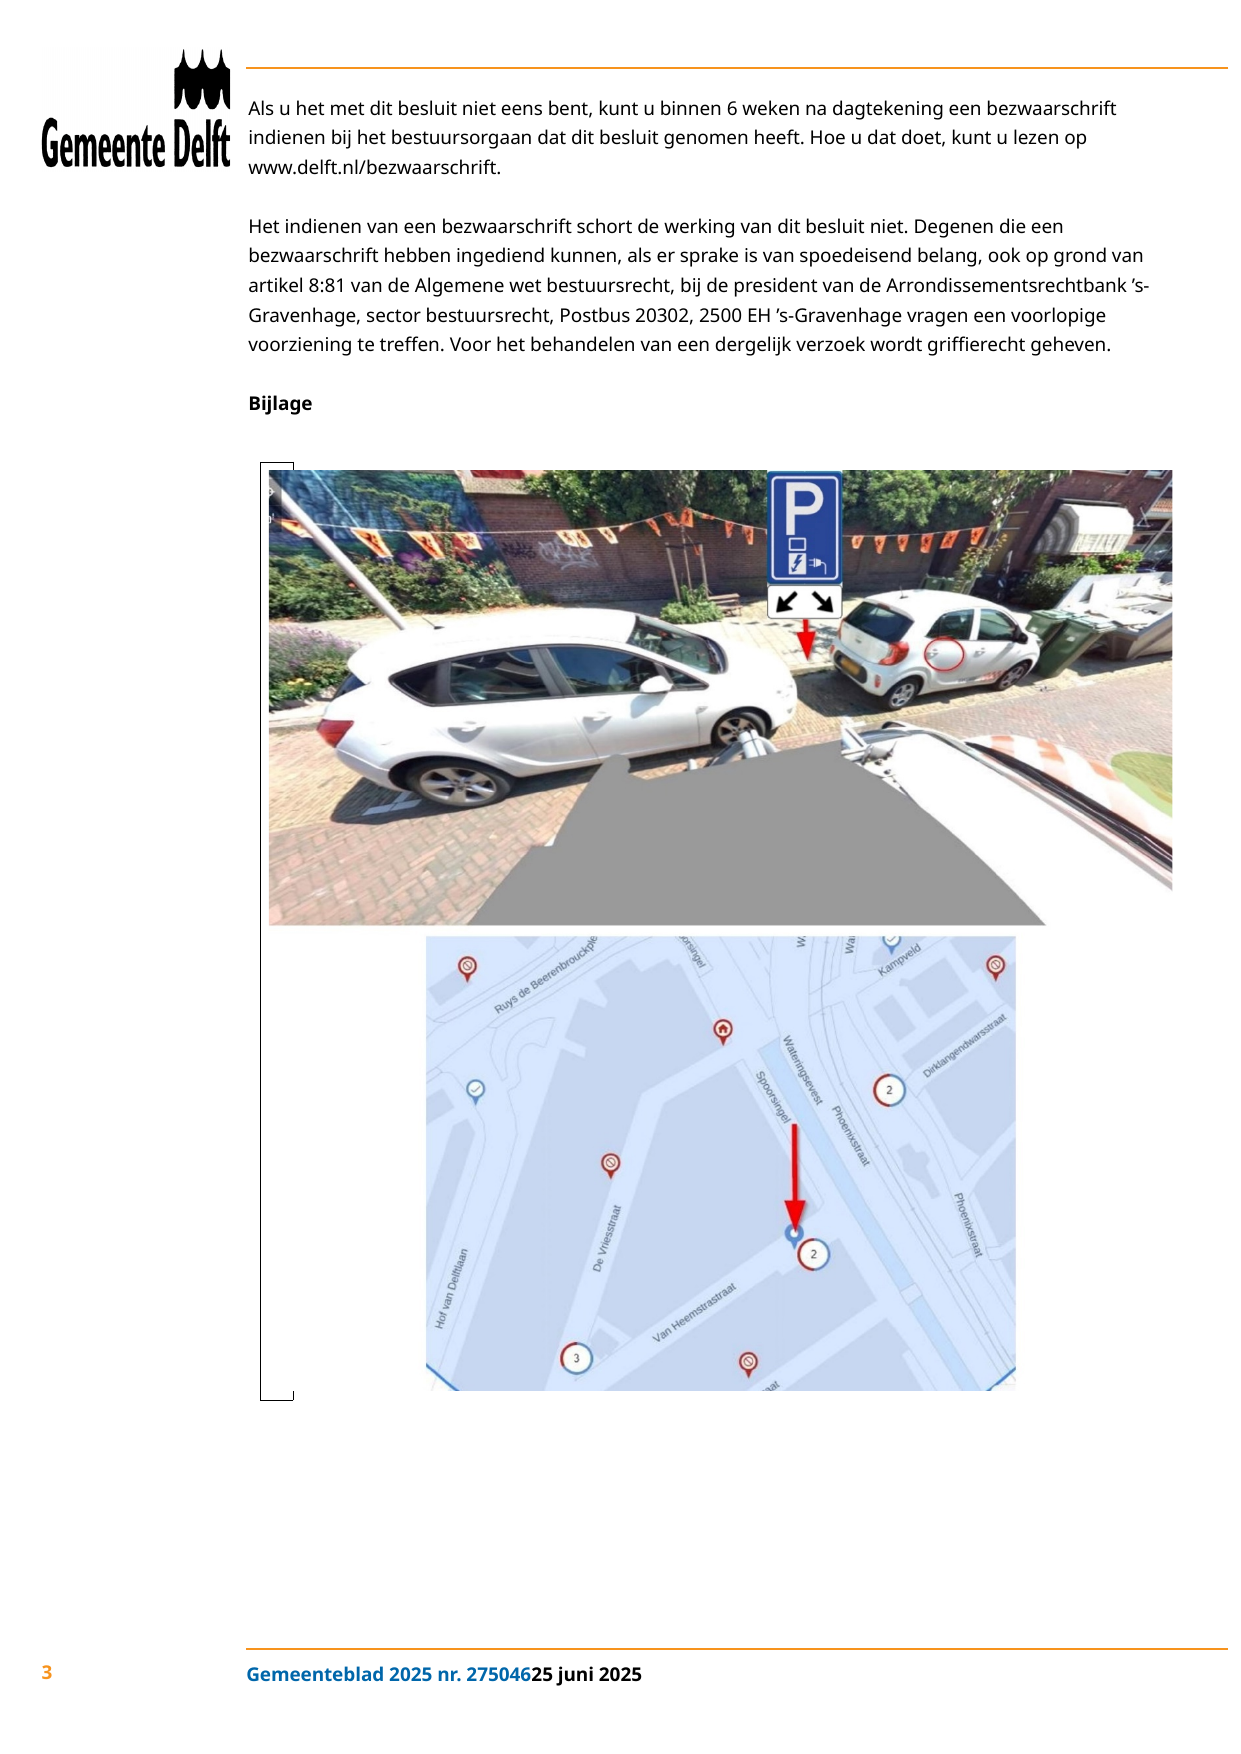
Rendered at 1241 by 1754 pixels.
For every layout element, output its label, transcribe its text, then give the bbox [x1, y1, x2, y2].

text Als u het met dit besluit niet eens bent, kunt u binnen 6 weken na dagtekening een bezwaarschrift indienen bij het bestuursorgaan dat dit besluit genomen heeft. Hoe u dat doet, kunt u lezen op www.delft.nl/bezwaarschrift. [248, 95, 1152, 180]
picture [268, 470, 1173, 1391]
text Het indienen van een bezwaarschrift schort de werking van dit besluit niet. Degenen die een bezwaarschrift hebben ingediend kunnen, als er sprake is van spoedeisend belang, ook op grond van artikel 8:81 van de Algemene wet bestuursrecht, bij de president van de Arrondissementsrechtbank ’s-Gravenhage, sector bestuursrecht, Postbus 20302, 2500 EH ’s-Gravenhage vragen een voorlopige voorziening te treffen. Voor het behandelen van een dergelijk verzoek wordt griffierecht geheven. [248, 213, 1152, 357]
text Bijlage [248, 391, 1152, 416]
picture [41, 47, 231, 172]
